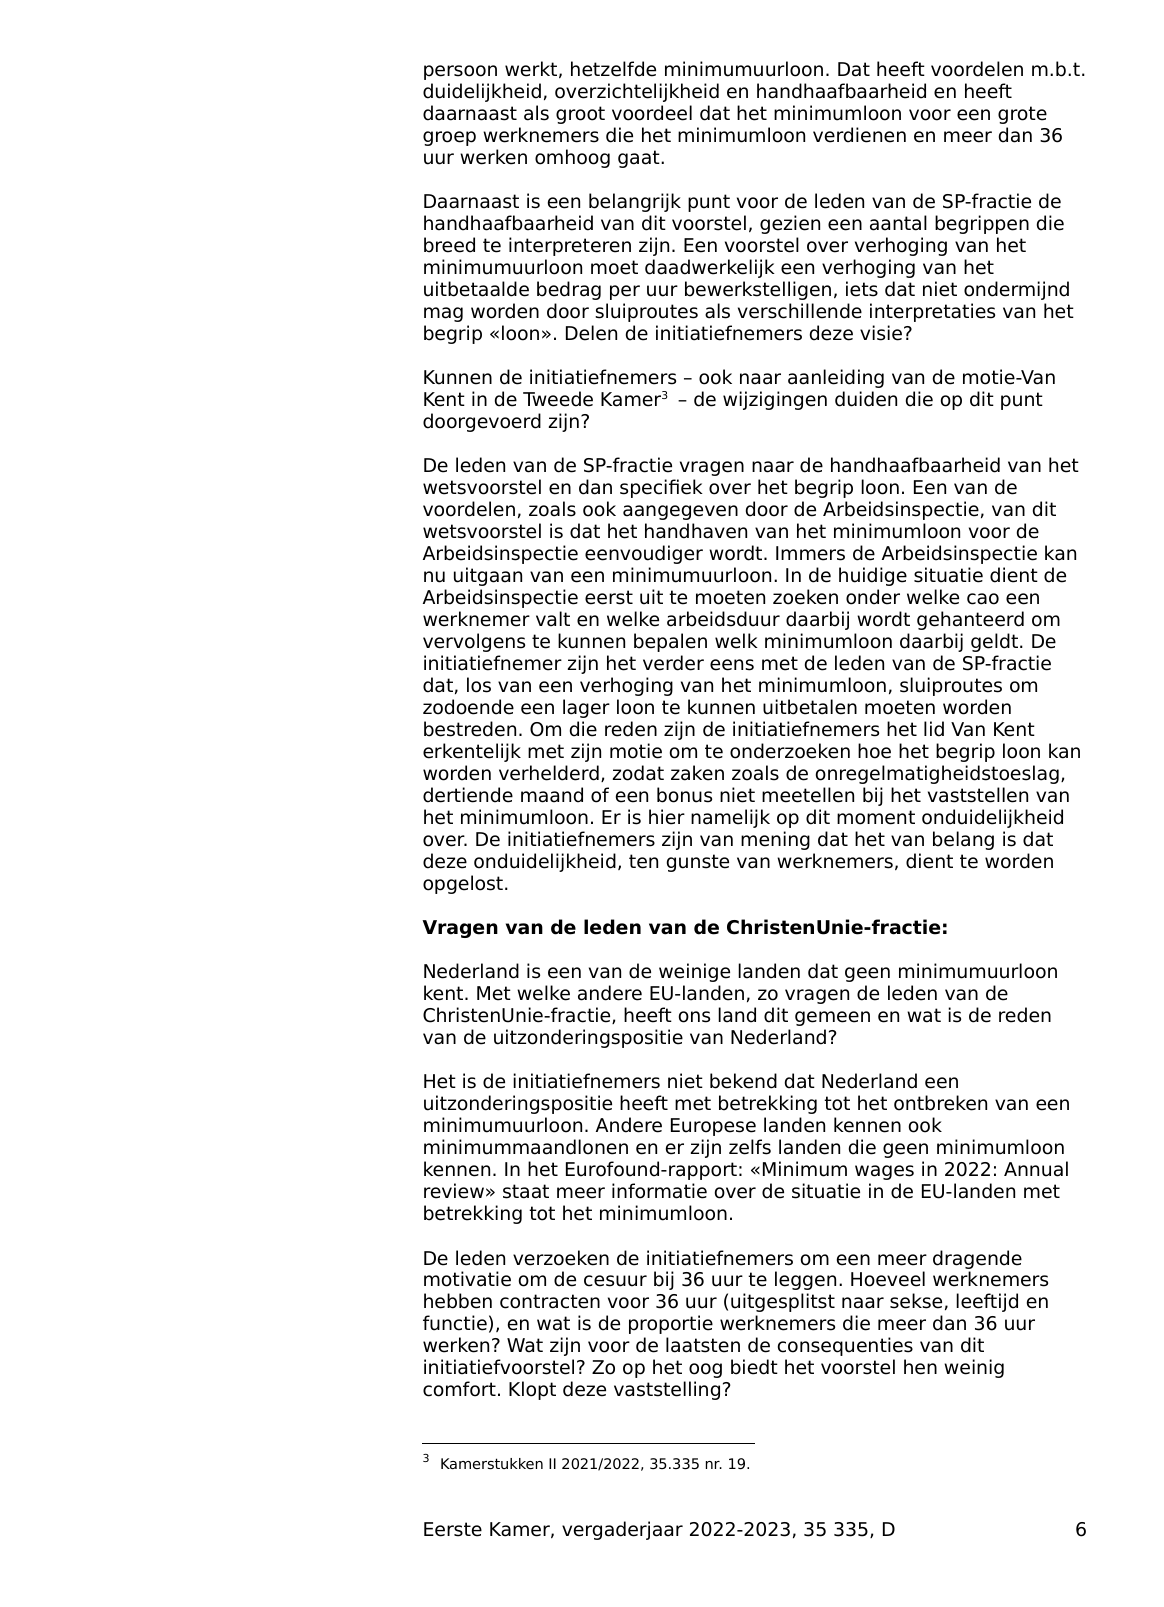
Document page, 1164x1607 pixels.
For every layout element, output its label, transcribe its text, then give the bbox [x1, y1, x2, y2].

text Nederland is een van de weinige landen dat geen minimumuurloon kent. Met welke andere EU-landen, zo vragen de leden van de ChristenUnie-fractie, heeft ons land dit gemeen en wat is de reden van de uitzonderingspositie van Nederland? [422, 961, 1087, 1049]
text De leden verzoeken de initiatiefnemers om een meer dragende motivatie om de cesuur bij 36 uur te leggen. Hoeveel werknemers hebben contracten voor 36 uur (uitgesplitst naar sekse, leeftijd en functie), en wat is de proportie werknemers die meer dan 36 uur werken? Wat zijn voor de laatsten de consequenties van dit initiatiefvoorstel? Zo op het oog biedt het voorstel hen weinig comfort. Klopt deze vaststelling? [422, 1247, 1087, 1401]
text Daarnaast is een belangrijk punt voor de leden van de SP-fractie de handhaafbaarheid van dit voorstel, gezien een aantal begrippen die breed te interpreteren zijn. Een voorstel over verhoging van het minimumuurloon moet daadwerkelijk een verhoging van het uitbetaalde bedrag per uur bewerkstelligen, iets dat niet ondermijnd mag worden door sluiproutes als verschillende interpretaties van het begrip «loon». Delen de initiatiefnemers deze visie? [422, 191, 1087, 345]
text De leden van de SP-fractie vragen naar de handhaafbaarheid van het wetsvoorstel en dan specifiek over het begrip loon. Een van de voordelen, zoals ook aangegeven door de Arbeidsinspectie, van dit wetsvoorstel is dat het handhaven van het minimumloon voor de Arbeidsinspectie eenvoudiger wordt. Immers de Arbeidsinspectie kan nu uitgaan van een minimumuurloon. In de huidige situatie dient de Arbeidsinspectie eerst uit te moeten zoeken onder welke cao een werknemer valt en welke arbeidsduur daarbij wordt gehanteerd om vervolgens te kunnen bepalen welk minimumloon daarbij geldt. De initiatiefnemer zijn het verder eens met de leden van de SP-fractie dat, los van een verhoging van het minimumloon, sluiproutes om zodoende een lager loon te kunnen uitbetalen moeten worden bestreden. Om die reden zijn de initiatiefnemers het lid Van Kent erkentelijk met zijn motie om te onderzoeken hoe het begrip loon kan worden verhelderd, zodat zaken zoals de onregelmatigheidstoeslag, dertiende maand of een bonus niet meetellen bij het vaststellen van het minimumloon. Er is hier namelijk op dit moment onduidelijkheid over. De initiatiefnemers zijn van mening dat het van belang is dat deze onduidelijkheid, ten gunste van werknemers, dient te worden opgelost. [422, 455, 1087, 895]
text Kamerstukken II 2021/2022, 35.335 nr. 19. [422, 1452, 1087, 1474]
text Kunnen de initiatiefnemers – ook naar aanleiding van de motie-Van Kent in de Tweede Kamer – de wijzigingen duiden die op dit punt doorgevoerd zijn? [422, 367, 1087, 433]
subtitle Vragen van de leden van de ChristenUnie-fractie: [422, 917, 1087, 939]
text Het is de initiatiefnemers niet bekend dat Nederland een uitzonderingspositie heeft met betrekking tot het ontbreken van een minimumuurloon. Andere Europese landen kennen ook minimummaandlonen en er zijn zelfs landen die geen minimumloon kennen. In het Eurofound-rapport: «Minimum wages in 2022: Annual review» staat meer informatie over de situatie in de EU-landen met betrekking tot het minimumloon. [422, 1071, 1087, 1225]
text persoon werkt, hetzelfde minimumuurloon. Dat heeft voordelen m.b.t. duidelijkheid, overzichtelijkheid en handhaafbaarheid en heeft daarnaast als groot voordeel dat het minimumloon voor een grote groep werknemers die het minimumloon verdienen en meer dan 36 uur werken omhoog gaat. [422, 59, 1087, 169]
